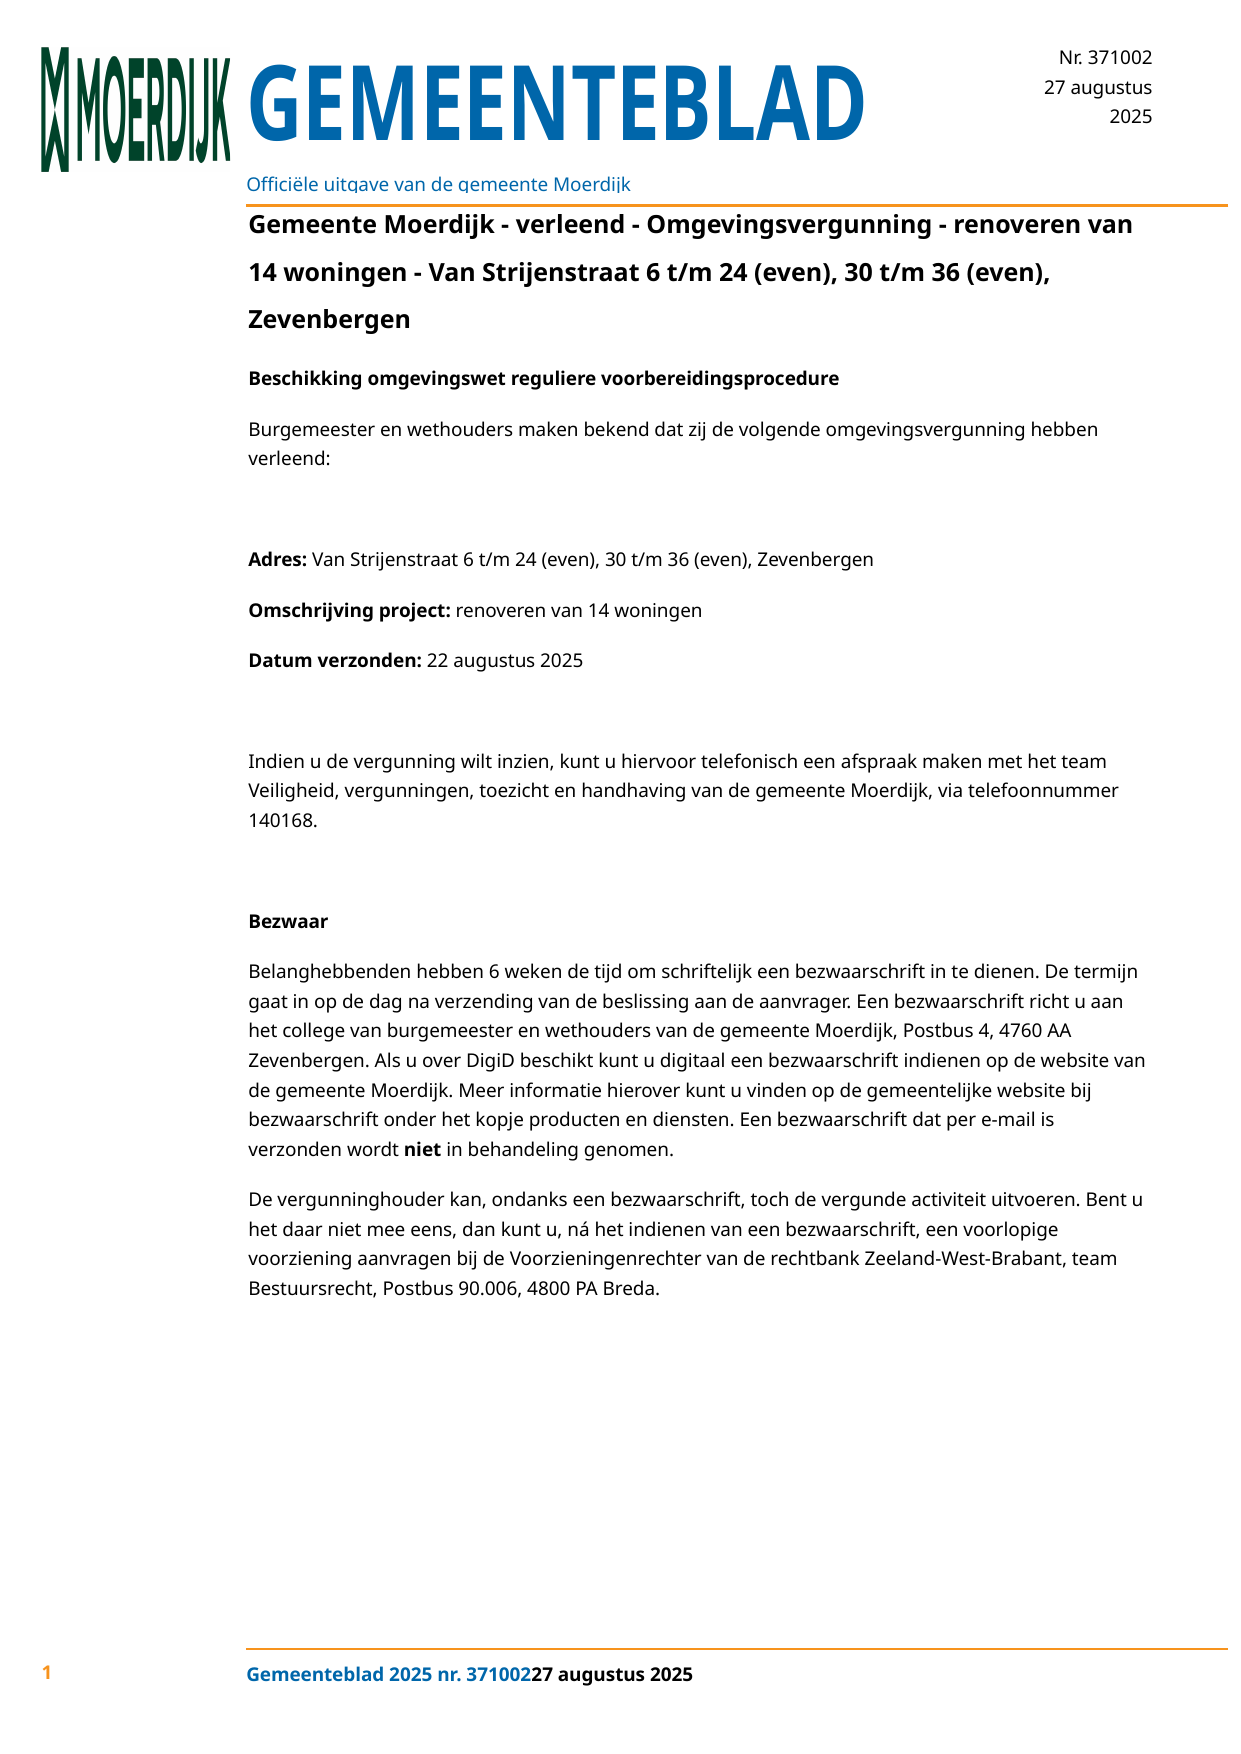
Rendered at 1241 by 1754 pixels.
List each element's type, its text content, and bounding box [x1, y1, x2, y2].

text Indien u de vergunning wilt inzien, kunt u hiervoor telefonisch een afspraak maken met het team Veiligheid, vergunningen, toezicht en handhaving van de gemeente Moerdijk, via telefoonnummer 140168. [248, 748, 1152, 833]
text Bezwaar [248, 908, 1152, 934]
text Belanghebbenden hebben 6 weken de tijd om schriftelijk een bezwaarschrift in te dienen. De termijn gaat in op de dag na verzending van de beslissing aan de aanvrager. Een bezwaarschrift richt u aan het college van burgemeester en wethouders van de gemeente Moerdijk, Postbus 4, 4760 AA Zevenbergen. Als u over DigiD beschikt kunt u digitaal een bezwaarschrift indienen op de website van de gemeente Moerdijk. Meer informatie hierover kunt u vinden op de gemeentelijke website bij bezwaarschrift onder het kopje producten en diensten. Een bezwaarschrift dat per e-mail is verzonden wordt niet in behandeling genomen. [248, 958, 1152, 1162]
text Datum verzonden: 22 augustus 2025 [248, 647, 1152, 673]
text Beschikking omgevingswet reguliere voorbereidingsprocedure [248, 366, 1152, 391]
text Adres: Van Strijenstraat 6 t/m 24 (even), 30 t/m 36 (even), Zevenbergen [248, 546, 1152, 572]
text Gemeente Moerdijk - verleend - Omgevingsvergunning - renoveren van 14 woningen - Van Strijenstraat 6 t/m 24 (even), 30 t/m 36 (even), Zevenbergen [248, 207, 1152, 336]
picture [41, 47, 231, 172]
text De vergunninghouder kan, ondanks een bezwaarschrift, toch de vergunde activiteit uitvoeren. Bent u het daar niet mee eens, dan kunt u, ná het indienen van een bezwaarschrift, een voorlopige voorziening aanvragen bij de Voorzieningenrechter van de rechtbank Zeeland-West-Brabant, team Bestuursrecht, Postbus 90.006, 4800 PA Breda. [248, 1186, 1152, 1301]
text Burgemeester en wethouders maken bekend dat zij de volgende omgevingsvergunning hebben verleend: [248, 416, 1152, 471]
text Omschrijving project: renoveren van 14 woningen [248, 597, 1152, 622]
